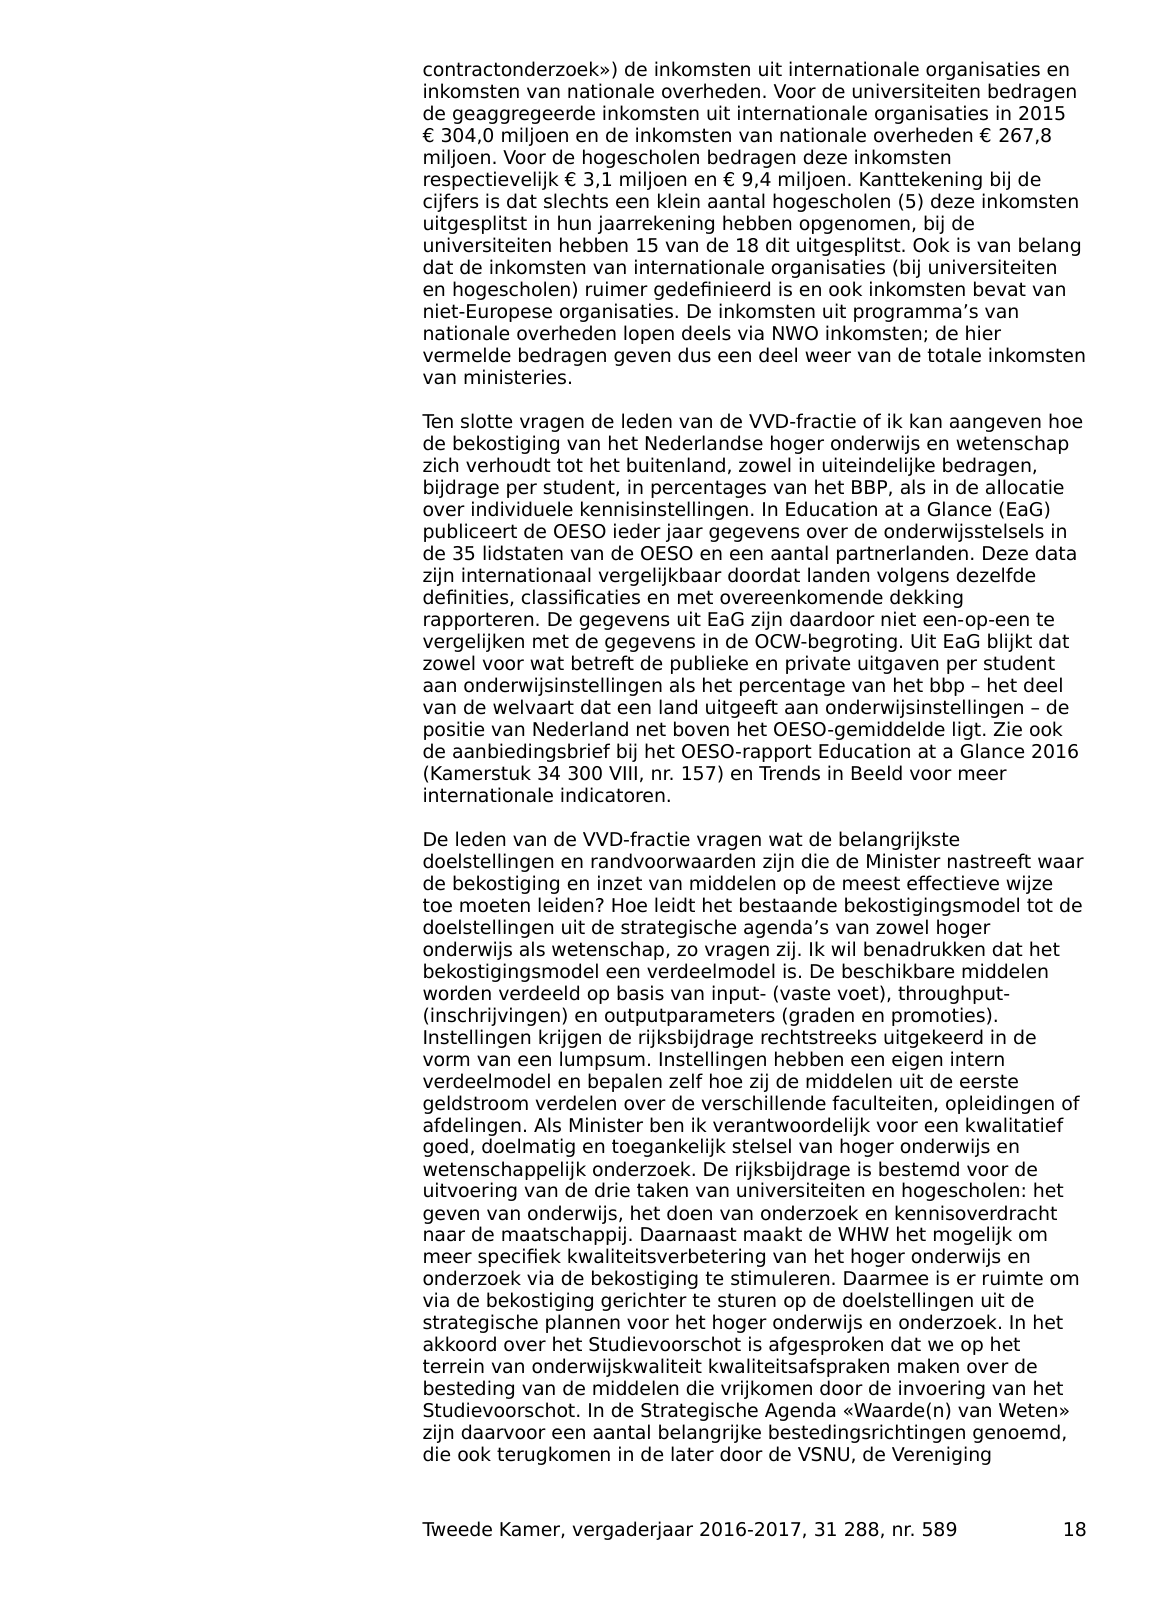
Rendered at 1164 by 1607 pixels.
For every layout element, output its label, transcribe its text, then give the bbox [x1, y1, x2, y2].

text contractonderzoek») de inkomsten uit internationale organisaties en inkomsten van nationale overheden. Voor de universiteiten bedragen de geaggregeerde inkomsten uit internationale organisaties in 2015 € 304,0 miljoen en de inkomsten van nationale overheden € 267,8 miljoen. Voor de hogescholen bedragen deze inkomsten respectievelijk € 3,1 miljoen en € 9,4 miljoen. Kanttekening bij de cijfers is dat slechts een klein aantal hogescholen (5) deze inkomsten uitgesplitst in hun jaarrekening hebben opgenomen, bij de universiteiten hebben 15 van de 18 dit uitgesplitst. Ook is van belang dat de inkomsten van internationale organisaties (bij universiteiten en hogescholen) ruimer gedefinieerd is en ook inkomsten bevat van niet-Europese organisaties. De inkomsten uit programma’s van nationale overheden lopen deels via NWO inkomsten; de hier vermelde bedragen geven dus een deel weer van de totale inkomsten van ministeries. [422, 59, 1087, 389]
text De leden van de VVD-fractie vragen wat de belangrijkste doelstellingen en randvoorwaarden zijn die de Minister nastreeft waar de bekostiging en inzet van middelen op de meest effectieve wijze toe moeten leiden? Hoe leidt het bestaande bekostigingsmodel tot de doelstellingen uit de strategische agenda’s van zowel hoger onderwijs als wetenschap, zo vragen zij. Ik wil benadrukken dat het bekostigingsmodel een verdeelmodel is. De beschikbare middelen worden verdeeld op basis van input- (vaste voet), throughput- (inschrijvingen) en outputparameters (graden en promoties). Instellingen krijgen de rijksbijdrage rechtstreeks uitgekeerd in de vorm van een lumpsum. Instellingen hebben een eigen intern verdeelmodel en bepalen zelf hoe zij de middelen uit de eerste geldstroom verdelen over de verschillende faculteiten, opleidingen of afdelingen. Als Minister ben ik verantwoordelijk voor een kwalitatief goed, doelmatig en toegankelijk stelsel van hoger onderwijs en wetenschappelijk onderzoek. De rijksbijdrage is bestemd voor de uitvoering van de drie taken van universiteiten en hogescholen: het geven van onderwijs, het doen van onderzoek en kennisoverdracht naar de maatschappij. Daarnaast maakt de WHW het mogelijk om meer specifiek kwaliteitsverbetering van het hoger onderwijs en onderzoek via de bekostiging te stimuleren. Daarmee is er ruimte om via de bekostiging gerichter te sturen op de doelstellingen uit de strategische plannen voor het hoger onderwijs en onderzoek. In het akkoord over het Studievoorschot is afgesproken dat we op het terrein van onderwijskwaliteit kwaliteitsafspraken maken over de besteding van de middelen die vrijkomen door de invoering van het Studievoorschot. In de Strategische Agenda «Waarde(n) van Weten» zijn daarvoor een aantal belangrijke bestedingsrichtingen genoemd, die ook terugkomen in de later door de VSNU, de Vereniging [422, 829, 1087, 1466]
text Ten slotte vragen de leden van de VVD-fractie of ik kan aangeven hoe de bekostiging van het Nederlandse hoger onderwijs en wetenschap zich verhoudt tot het buitenland, zowel in uiteindelijke bedragen, bijdrage per student, in percentages van het BBP, als in de allocatie over individuele kennisinstellingen. In Education at a Glance (EaG) publiceert de OESO ieder jaar gegevens over de onderwijsstelsels in de 35 lidstaten van de OESO en een aantal partnerlanden. Deze data zijn internationaal vergelijkbaar doordat landen volgens dezelfde definities, classificaties en met overeenkomende dekking rapporteren. De gegevens uit EaG zijn daardoor niet een-op-een te vergelijken met de gegevens in de OCW-begroting. Uit EaG blijkt dat zowel voor wat betreft de publieke en private uitgaven per student aan onderwijsinstellingen als het percentage van het bbp – het deel van de welvaart dat een land uitgeeft aan onderwijsinstellingen – de positie van Nederland net boven het OESO-gemiddelde ligt. Zie ook de aanbiedingsbrief bij het OESO-rapport Education at a Glance 2016 (Kamerstuk 34 300 VIII, nr. 157) en Trends in Beeld voor meer internationale indicatoren. [422, 411, 1087, 807]
